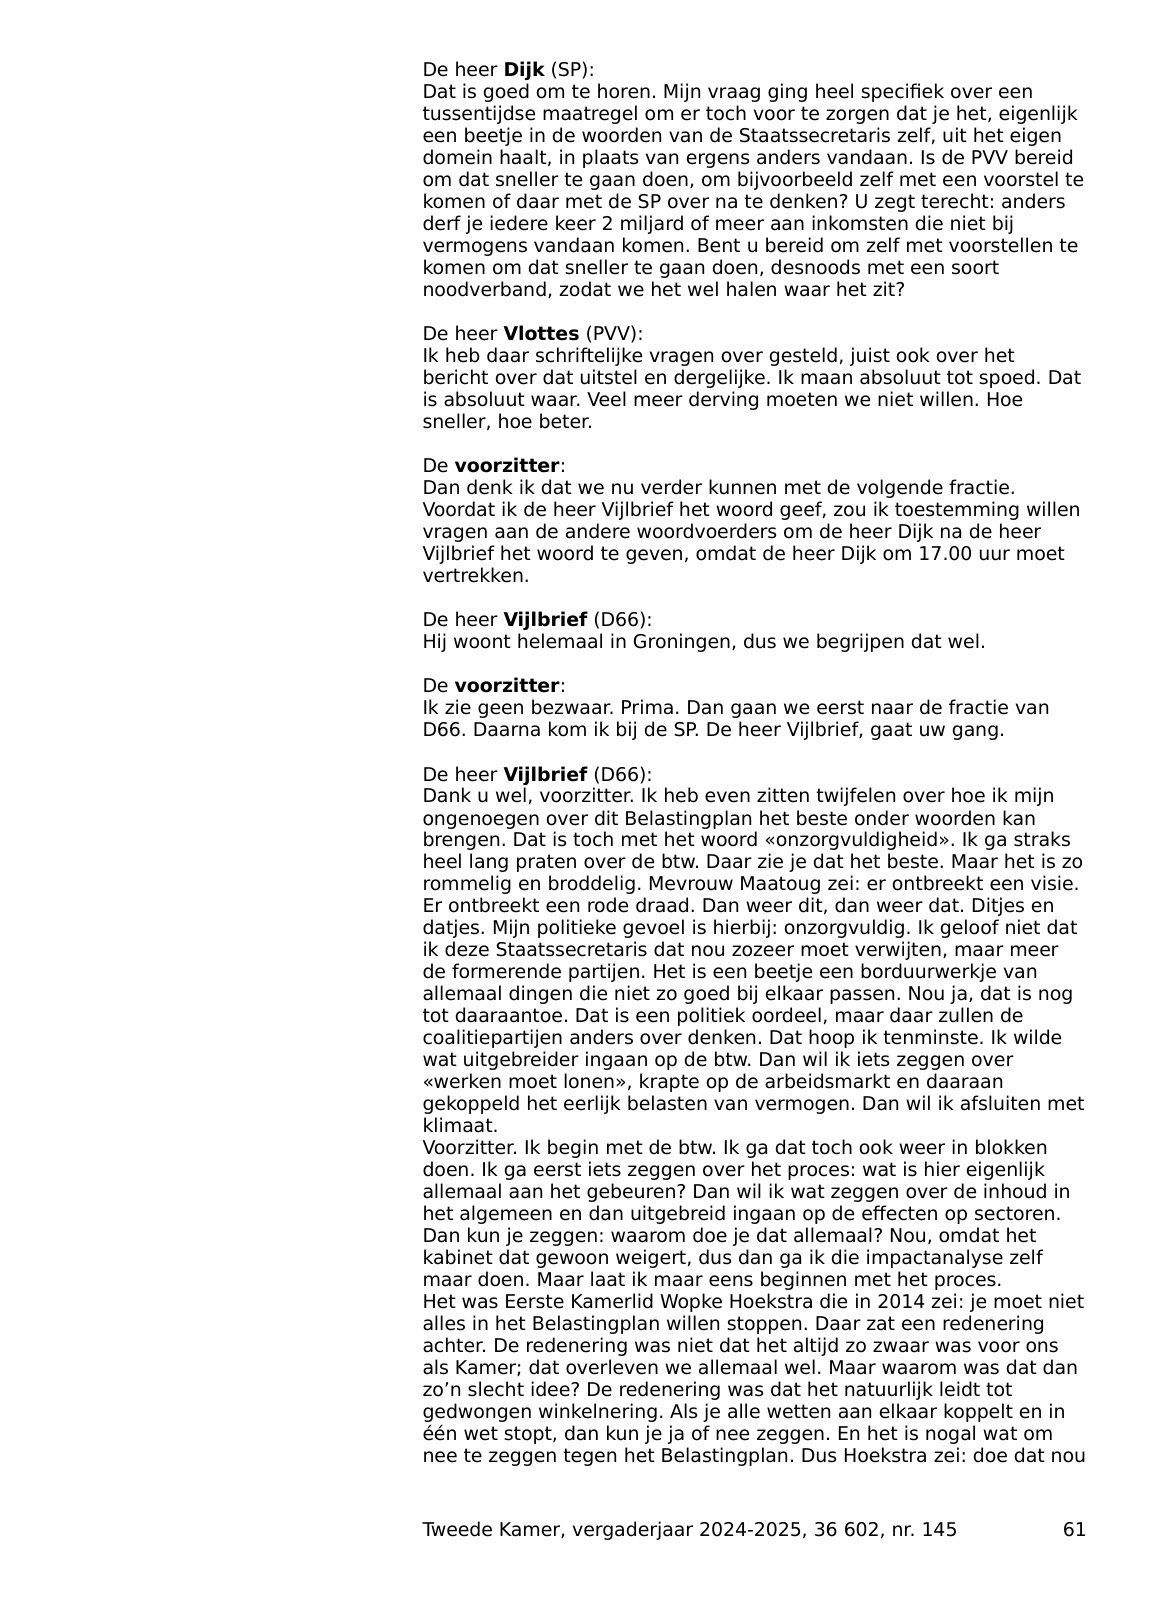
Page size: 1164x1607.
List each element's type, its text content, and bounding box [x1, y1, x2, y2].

text Dat is goed om te horen. Mijn vraag ging heel specifiek over een tussentijdse maatregel om er toch voor te zorgen dat je het, eigenlijk een beetje in de woorden van de Staatssecretaris zelf, uit het eigen domein haalt, in plaats van ergens anders vandaan. Is de PVV bereid om dat sneller te gaan doen, om bijvoorbeeld zelf met een voorstel te komen of daar met de SP over na te denken? U zegt terecht: anders derf je iedere keer 2 miljard of meer aan inkomsten die niet bij vermogens vandaan komen. Bent u bereid om zelf met voorstellen te komen om dat sneller te gaan doen, desnoods met een soort noodverband, zodat we het wel halen waar het zit? [422, 81, 1087, 301]
text Hij woont helemaal in Groningen, dus we begrijpen dat wel. [422, 631, 1087, 653]
text Dan denk ik dat we nu verder kunnen met de volgende fractie. Voordat ik de heer Vijlbrief het woord geef, zou ik toestemming willen vragen aan de andere woordvoerders om de heer Dijk na de heer Vijlbrief het woord te geven, omdat de heer Dijk om 17.00 uur moet vertrekken. [422, 477, 1087, 587]
text Voorzitter. Ik begin met de btw. Ik ga dat toch ook weer in blokken doen. Ik ga eerst iets zeggen over het proces: wat is hier eigenlijk allemaal aan het gebeuren? Dan wil ik wat zeggen over de inhoud in het algemeen en dan uitgebreid ingaan op de effecten op sectoren. Dan kun je zeggen: waarom doe je dat allemaal? Nou, omdat het kabinet dat gewoon weigert, dus dan ga ik die impactanalyse zelf maar doen. Maar laat ik maar eens beginnen met het proces. [422, 1137, 1087, 1291]
text De heer Vijlbrief (D66): [422, 609, 1087, 631]
text Dank u wel, voorzitter. Ik heb even zitten twijfelen over hoe ik mijn ongenoegen over dit Belastingplan het beste onder woorden kan brengen. Dat is toch met het woord «onzorgvuldigheid». Ik ga straks heel lang praten over de btw. Daar zie je dat het beste. Maar het is zo rommelig en broddelig. Mevrouw Maatoug zei: er ontbreekt een visie. Er ontbreekt een rode draad. Dan weer dit, dan weer dat. Ditjes en datjes. Mijn politieke gevoel is hierbij: onzorgvuldig. Ik geloof niet dat ik deze Staatssecretaris dat nou zozeer moet verwijten, maar meer de formerende partijen. Het is een beetje een borduurwerkje van allemaal dingen die niet zo goed bij elkaar passen. Nou ja, dat is nog tot daaraantoe. Dat is een politiek oordeel, maar daar zullen de coalitiepartijen anders over denken. Dat hoop ik tenminste. Ik wilde wat uitgebreider ingaan op de btw. Dan wil ik iets zeggen over «werken moet lonen», krapte op de arbeidsmarkt en daaraan gekoppeld het eerlijk belasten van vermogen. Dan wil ik afsluiten met klimaat. [422, 785, 1087, 1137]
text Het was Eerste Kamerlid Wopke Hoekstra die in 2014 zei: je moet niet alles in het Belastingplan willen stoppen. Daar zat een redenering achter. De redenering was niet dat het altijd zo zwaar was voor ons als Kamer; dat overleven we allemaal wel. Maar waarom was dat dan zo’n slecht idee? De redenering was dat het natuurlijk leidt tot gedwongen winkelnering. Als je alle wetten aan elkaar koppelt en in één wet stopt, dan kun je ja of nee zeggen. En het is nogal wat om nee te zeggen tegen het Belastingplan. Dus Hoekstra zei: doe dat nou [422, 1291, 1087, 1467]
text De heer Vijlbrief (D66): [422, 763, 1087, 785]
text De heer Dijk (SP): [422, 59, 1087, 81]
text De heer Vlottes (PVV): [422, 323, 1087, 345]
text De voorzitter: [422, 455, 1087, 477]
text Ik zie geen bezwaar. Prima. Dan gaan we eerst naar de fractie van D66. Daarna kom ik bij de SP. De heer Vijlbrief, gaat uw gang. [422, 697, 1087, 741]
text De voorzitter: [422, 675, 1087, 697]
text Ik heb daar schriftelijke vragen over gesteld, juist ook over het bericht over dat uitstel en dergelijke. Ik maan absoluut tot spoed. Dat is absoluut waar. Veel meer derving moeten we niet willen. Hoe sneller, hoe beter. [422, 345, 1087, 433]
